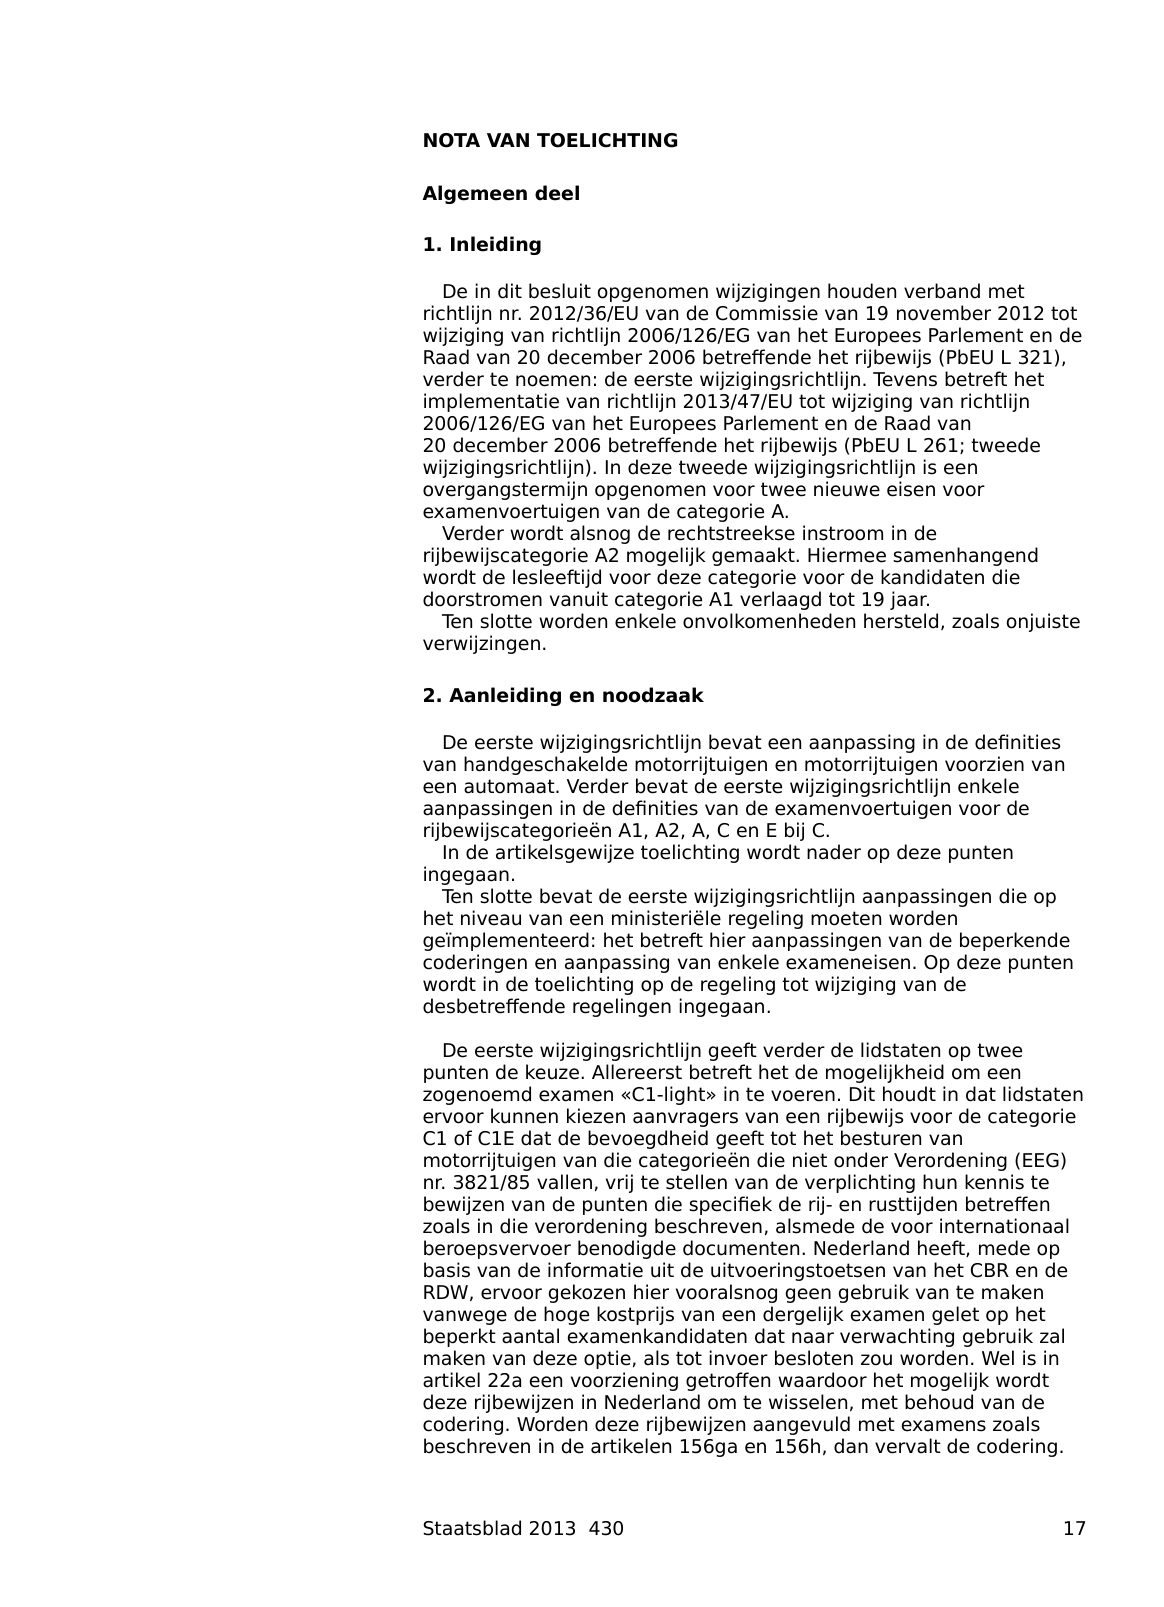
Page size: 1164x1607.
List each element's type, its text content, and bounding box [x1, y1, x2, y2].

text In de artikelsgewijze toelichting wordt nader op deze punten ingegaan. [422, 842, 1087, 886]
text De in dit besluit opgenomen wijzigingen houden verband met richtlijn nr. 2012/36/EU van de Commissie van 19 november 2012 tot wijziging van richtlijn 2006/126/EG van het Europees Parlement en de Raad van 20 december 2006 betreffende het rijbewijs (PbEU L 321), verder te noemen: de eerste wijzigingsrichtlijn. Tevens betreft het implementatie van richtlijn 2013/47/EU tot wijziging van richtlijn 2006/126/EG van het Europees Parlement en de Raad van 20 december 2006 betreffende het rijbewijs (PbEU L 261; tweede wijzigingsrichtlijn). In deze tweede wijzigingsrichtlijn is een overgangstermijn opgenomen voor twee nieuwe eisen voor examenvoertuigen van de categorie A. [422, 281, 1087, 523]
text Ten slotte worden enkele onvolkomenheden hersteld, zoals onjuiste verwijzingen. [422, 611, 1087, 655]
text De eerste wijzigingsrichtlijn geeft verder de lidstaten op twee punten de keuze. Allereerst betreft het de mogelijkheid om een zogenoemd examen «C1-light» in te voeren. Dit houdt in dat lidstaten ervoor kunnen kiezen aanvragers van een rijbewijs voor de categorie C1 of C1E dat de bevoegdheid geeft tot het besturen van motorrijtuigen van die categorieën die niet onder Verordening (EEG) nr. 3821/85 vallen, vrij te stellen van de verplichting hun kennis te bewijzen van de punten die specifiek de rij- en rusttijden betreffen zoals in die verordening beschreven, alsmede de voor internationaal beroepsvervoer benodigde documenten. Nederland heeft, mede op basis van de informatie uit de uitvoeringstoetsen van het CBR en de RDW, ervoor gekozen hier vooralsnog geen gebruik van te maken vanwege de hoge kostprijs van een dergelijk examen gelet op het beperkt aantal examenkandidaten dat naar verwachting gebruik zal maken van deze optie, als tot invoer besloten zou worden. Wel is in artikel 22a een voorziening getroffen waardoor het mogelijk wordt deze rijbewijzen in Nederland om te wisselen, met behoud van de codering. Worden deze rijbewijzen aangevuld met examens zoals beschreven in de artikelen 156ga en 156h, dan vervalt de codering. [422, 1040, 1087, 1457]
text De eerste wijzigingsrichtlijn bevat een aanpassing in de definities van handgeschakelde motorrijtuigen en motorrijtuigen voorzien van een automaat. Verder bevat de eerste wijzigingsrichtlijn enkele aanpassingen in de definities van de examenvoertuigen voor de rijbewijscategorieën A1, A2, A, C en E bij C. [422, 732, 1087, 842]
subtitle 1. Inleiding [422, 234, 1087, 256]
subtitle Algemeen deel [422, 182, 1087, 204]
subtitle NOTA VAN TOELICHTING [422, 130, 1087, 152]
text Ten slotte bevat de eerste wijzigingsrichtlijn aanpassingen die op het niveau van een ministeriële regeling moeten worden geïmplementeerd: het betreft hier aanpassingen van de beperkende coderingen en aanpassing van enkele exameneisen. Op deze punten wordt in de toelichting op de regeling tot wijziging van de desbetreffende regelingen ingegaan. [422, 886, 1087, 1018]
text Verder wordt alsnog de rechtstreekse instroom in de rijbewijscategorie A2 mogelijk gemaakt. Hiermee samenhangend wordt de lesleeftijd voor deze categorie voor de kandidaten die doorstromen vanuit categorie A1 verlaagd tot 19 jaar. [422, 523, 1087, 611]
subtitle 2. Aanleiding en noodzaak [422, 685, 1087, 707]
